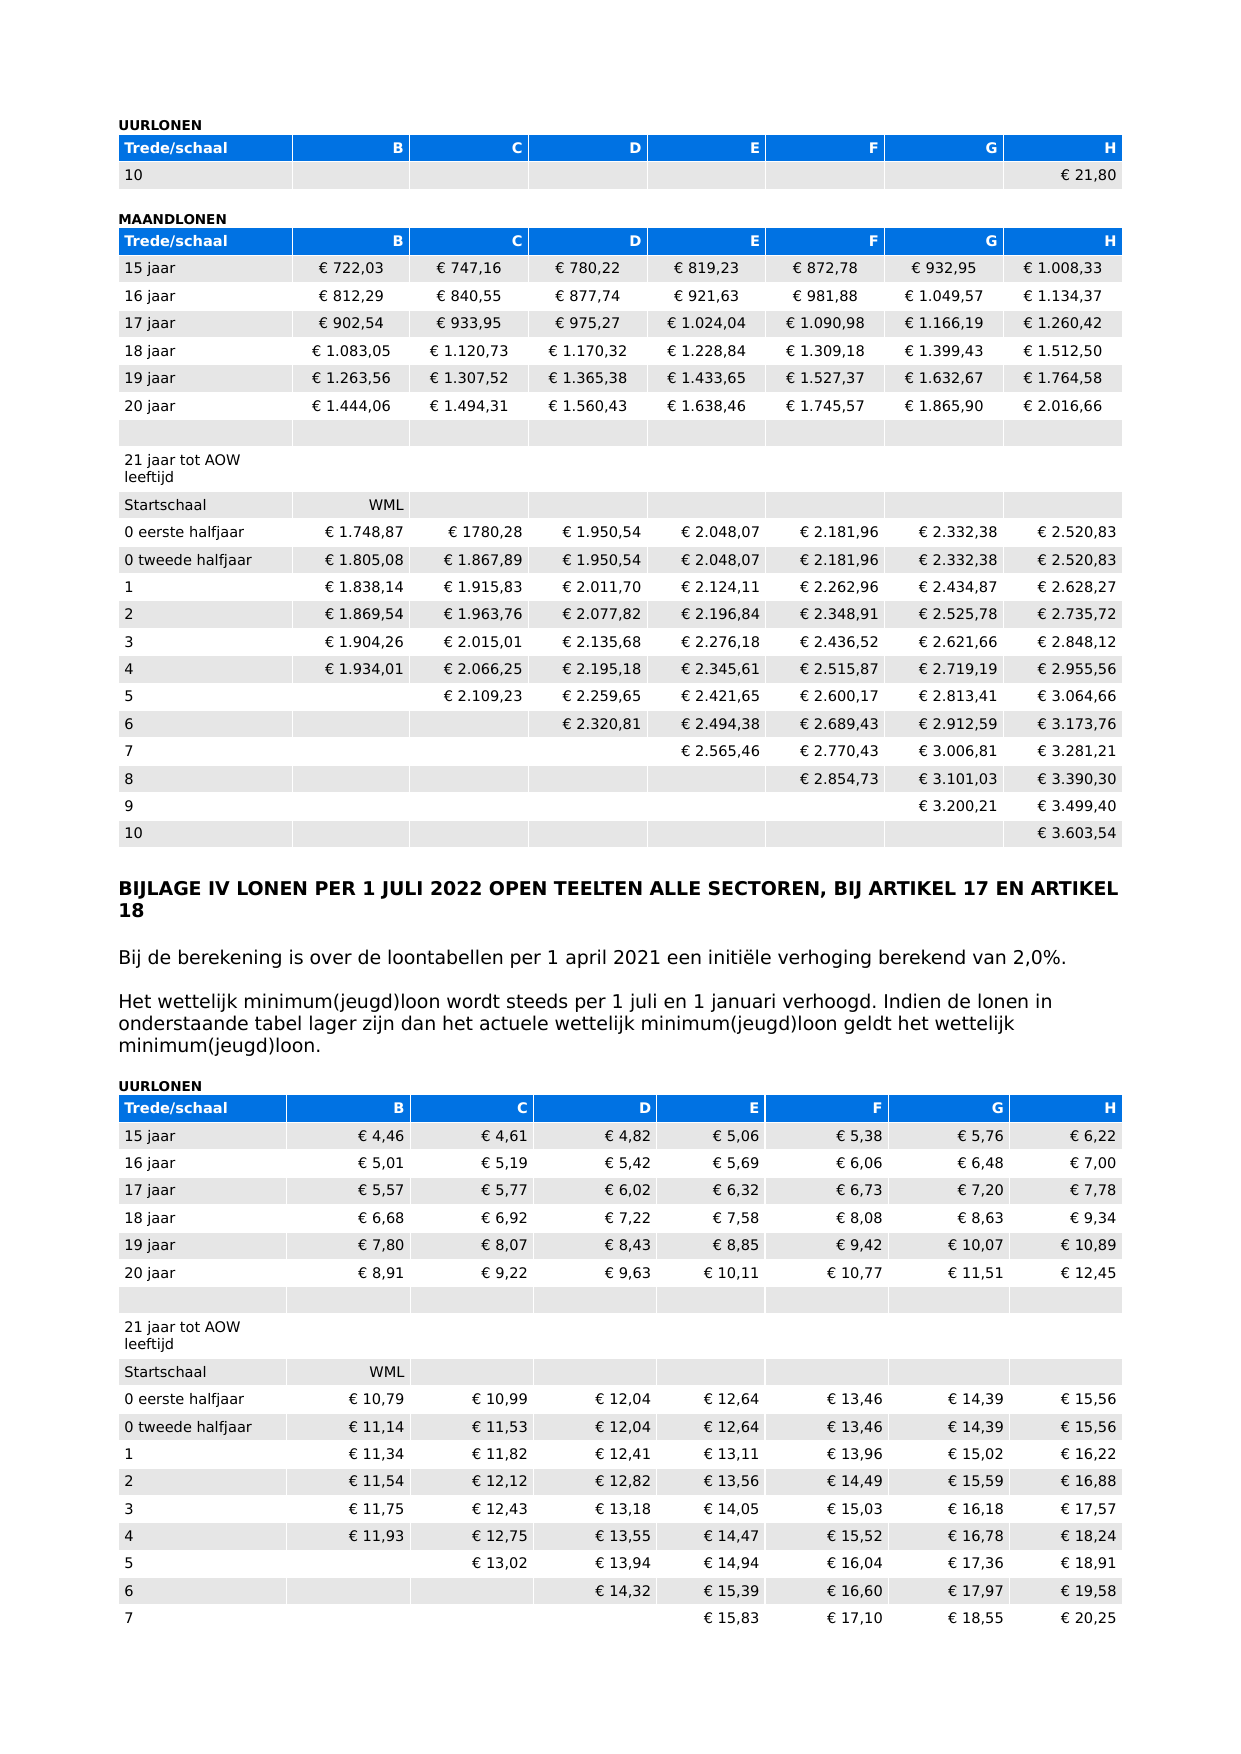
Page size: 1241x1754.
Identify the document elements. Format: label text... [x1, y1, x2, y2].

table_cell € 3.390,30 [1004, 766, 1122, 792]
table_cell 16 jaar [119, 283, 292, 309]
table_cell E [657, 1095, 764, 1122]
table_cell € 3.200,21 [885, 793, 1003, 819]
table_cell € 2.332,38 [885, 547, 1003, 573]
table_cell € 1.865,90 [885, 393, 1003, 419]
table_cell 20 jaar [119, 393, 292, 419]
table_cell € 11,93 [287, 1523, 410, 1550]
table_cell [410, 766, 528, 792]
table_cell € 16,22 [1010, 1441, 1122, 1467]
table_cell € 2.689,43 [766, 711, 884, 737]
table_cell 18 jaar [119, 1205, 286, 1231]
table_cell € 16,88 [1010, 1469, 1122, 1495]
table_cell B [293, 228, 409, 255]
table_cell € 8,63 [889, 1205, 1009, 1231]
table_cell € 6,68 [287, 1205, 410, 1231]
table_cell € 12,12 [411, 1469, 533, 1495]
table_cell € 1.950,54 [529, 547, 647, 573]
table_cell € 3.173,76 [1004, 711, 1122, 737]
table_cell € 1.915,83 [410, 574, 528, 600]
table_cell WML [293, 492, 409, 518]
table_cell € 2.135,68 [529, 629, 647, 655]
table_cell € 2.195,18 [529, 656, 647, 683]
table_cell € 16,78 [889, 1523, 1009, 1550]
table_cell € 16,18 [889, 1496, 1009, 1522]
table_cell € 1.263,56 [293, 365, 409, 392]
table_cell € 2.434,87 [885, 574, 1003, 600]
table_cell € 6,32 [657, 1178, 764, 1204]
table_cell [529, 821, 647, 847]
table_cell 2 [119, 1469, 286, 1495]
table_cell € 1.120,73 [410, 338, 528, 364]
table_cell € 1.170,32 [529, 338, 647, 364]
table_cell € 2.719,19 [885, 656, 1003, 683]
table_cell € 872,78 [766, 256, 884, 282]
table_cell € 5,42 [534, 1150, 656, 1177]
table_cell 19 jaar [119, 1233, 286, 1259]
table_cell [529, 766, 647, 792]
table_cell € 2.015,01 [410, 629, 528, 655]
table_cell 18 jaar [119, 338, 292, 364]
table_cell [1004, 492, 1122, 518]
table_cell € 14,32 [534, 1578, 656, 1604]
table_cell € 1.049,57 [885, 283, 1003, 309]
table_cell 4 [119, 656, 292, 683]
table_cell € 1.963,76 [410, 601, 528, 628]
table_cell € 2.628,27 [1004, 574, 1122, 600]
table_cell H [1004, 228, 1122, 255]
table_cell € 1.399,43 [885, 338, 1003, 364]
table_cell € 1.869,54 [293, 601, 409, 628]
table_cell € 9,22 [411, 1260, 533, 1286]
table_cell [885, 162, 1003, 189]
table_cell 0 tweede halfjaar [119, 1414, 286, 1440]
table_cell [657, 1287, 764, 1313]
table_cell € 10,79 [287, 1386, 410, 1413]
table_cell € 16,60 [766, 1578, 888, 1604]
table_cell € 2.320,81 [529, 711, 647, 737]
table_cell € 7,00 [1010, 1150, 1122, 1177]
table_cell C [410, 228, 528, 255]
table_cell [766, 1287, 888, 1313]
table_cell [1010, 1287, 1122, 1313]
table_cell € 1.309,18 [766, 338, 884, 364]
table_cell 10 [119, 162, 292, 189]
table_cell € 2.520,83 [1004, 547, 1122, 573]
table_cell € 1.444,06 [293, 393, 409, 419]
table_cell € 8,91 [287, 1260, 410, 1286]
table_cell [1010, 1359, 1122, 1385]
table_cell € 2.565,46 [648, 739, 765, 765]
table_cell [648, 420, 765, 446]
table_cell € 2.181,96 [766, 519, 884, 546]
table_cell € 2.520,83 [1004, 519, 1122, 546]
table_cell € 1.764,58 [1004, 365, 1122, 392]
table_cell [293, 766, 409, 792]
table_cell 0 eerste halfjaar [119, 519, 292, 546]
table_cell € 1.950,54 [529, 519, 647, 546]
table_cell € 3.603,54 [1004, 821, 1122, 847]
table_cell € 1.560,43 [529, 393, 647, 419]
table_cell D [529, 135, 647, 161]
table_cell € 9,63 [534, 1260, 656, 1286]
table_cell € 15,52 [766, 1523, 888, 1550]
table_cell € 1780,28 [410, 519, 528, 546]
table_cell € 1.527,37 [766, 365, 884, 392]
table_cell 15 jaar [119, 256, 292, 282]
table_cell € 12,75 [411, 1523, 533, 1550]
table_cell B [287, 1095, 410, 1122]
table_cell € 15,59 [889, 1469, 1009, 1495]
table_cell € 1.904,26 [293, 629, 409, 655]
table_cell € 2.124,11 [648, 574, 765, 600]
table_cell € 747,16 [410, 256, 528, 282]
table_cell [1010, 1315, 1122, 1358]
table_cell 6 [119, 711, 292, 737]
table_cell € 3.281,21 [1004, 739, 1122, 765]
table_cell [529, 420, 647, 446]
table_cell € 14,39 [889, 1386, 1009, 1413]
table_cell [410, 448, 528, 491]
table_cell [648, 766, 765, 792]
table_cell € 2.016,66 [1004, 393, 1122, 419]
table_cell € 1.083,05 [293, 338, 409, 364]
table_cell [410, 492, 528, 518]
table_cell € 18,24 [1010, 1523, 1122, 1550]
text Het wettelijk minimum(jeugd)loon wordt steeds per 1 juli en 1 januari verhoogd. Indien de lonen in onderstaande tabel lager zijn dan het actuele wettelijk minimum(jeugd)loon geldt het wettelijk minimum(jeugd)loon. [118, 991, 1122, 1057]
table_cell € 2.854,73 [766, 766, 884, 792]
table_cell € 2.848,12 [1004, 629, 1122, 655]
table_cell Startschaal [119, 492, 292, 518]
table_cell 21 jaar tot AOW leeftijd [119, 448, 292, 491]
table_cell [287, 1287, 410, 1313]
table_cell € 6,48 [889, 1150, 1009, 1177]
table_cell [293, 684, 409, 710]
table_cell € 13,46 [766, 1414, 888, 1440]
table_cell € 819,23 [648, 256, 765, 282]
table_cell 5 [119, 684, 292, 710]
table_cell 1 [119, 1441, 286, 1467]
table_cell € 9,42 [766, 1233, 888, 1259]
table_cell € 15,83 [657, 1606, 764, 1632]
table_cell € 812,29 [293, 283, 409, 309]
table_cell B [293, 135, 409, 161]
table_cell F [766, 1095, 888, 1122]
table_cell [648, 492, 765, 518]
table_cell € 12,43 [411, 1496, 533, 1522]
table_cell € 902,54 [293, 311, 409, 337]
table_cell € 12,64 [657, 1386, 764, 1413]
table_cell D [534, 1095, 656, 1122]
table_cell € 10,11 [657, 1260, 764, 1286]
table_cell € 5,19 [411, 1150, 533, 1177]
table_cell E [648, 135, 765, 161]
table_cell € 12,04 [534, 1386, 656, 1413]
table_cell € 11,51 [889, 1260, 1009, 1286]
table_cell € 21,80 [1004, 162, 1122, 189]
table_cell € 17,97 [889, 1578, 1009, 1604]
table_cell € 2.276,18 [648, 629, 765, 655]
table_cell € 15,56 [1010, 1386, 1122, 1413]
table_cell € 2.048,07 [648, 519, 765, 546]
table_cell € 8,43 [534, 1233, 656, 1259]
table_cell [534, 1359, 656, 1385]
table_cell € 13,96 [766, 1441, 888, 1467]
table_cell € 12,04 [534, 1414, 656, 1440]
table_cell € 2.600,17 [766, 684, 884, 710]
table_cell € 2.813,41 [885, 684, 1003, 710]
table_cell [293, 739, 409, 765]
table_cell € 2.259,65 [529, 684, 647, 710]
table_cell C [411, 1095, 533, 1122]
table_cell € 2.011,70 [529, 574, 647, 600]
table_cell [766, 162, 884, 189]
table_cell [293, 711, 409, 737]
table_cell € 12,64 [657, 1414, 764, 1440]
table_cell € 8,07 [411, 1233, 533, 1259]
table_cell € 13,02 [411, 1551, 533, 1577]
table_cell € 15,03 [766, 1496, 888, 1522]
table_cell [411, 1287, 533, 1313]
table_cell [766, 821, 884, 847]
table_cell [648, 821, 765, 847]
table_cell [411, 1578, 533, 1604]
table_cell € 19,58 [1010, 1578, 1122, 1604]
table_cell [293, 448, 409, 491]
table_cell € 6,73 [766, 1178, 888, 1204]
table_cell € 6,06 [766, 1150, 888, 1177]
table_cell € 2.345,61 [648, 656, 765, 683]
table_cell € 6,02 [534, 1178, 656, 1204]
table_cell [885, 420, 1003, 446]
table_cell [529, 162, 647, 189]
table_cell € 2.912,59 [885, 711, 1003, 737]
table_cell H [1004, 135, 1122, 161]
table_cell € 15,02 [889, 1441, 1009, 1467]
table_cell € 13,55 [534, 1523, 656, 1550]
table_cell [766, 1359, 888, 1385]
table_cell [287, 1606, 410, 1632]
table_cell € 8,85 [657, 1233, 764, 1259]
table_cell € 2.077,82 [529, 601, 647, 628]
table_cell € 11,82 [411, 1441, 533, 1467]
table_cell [657, 1359, 764, 1385]
table_cell € 2.621,66 [885, 629, 1003, 655]
table_cell € 1.134,37 [1004, 283, 1122, 309]
table_cell € 5,76 [889, 1123, 1009, 1149]
table_cell [648, 162, 765, 189]
table_cell € 15,56 [1010, 1414, 1122, 1440]
table_cell € 17,10 [766, 1606, 888, 1632]
table_cell H [1010, 1095, 1122, 1122]
table_cell € 2.048,07 [648, 547, 765, 573]
table_cell G [889, 1095, 1009, 1122]
table_cell [766, 420, 884, 446]
table_cell Trede/schaal [119, 228, 292, 255]
table_cell € 2.436,52 [766, 629, 884, 655]
table_cell [287, 1578, 410, 1604]
table_cell [410, 420, 528, 446]
table_cell € 975,27 [529, 311, 647, 337]
table_cell 16 jaar [119, 1150, 286, 1177]
table_cell € 10,89 [1010, 1233, 1122, 1259]
table_cell € 14,94 [657, 1551, 764, 1577]
table_cell € 2.066,25 [410, 656, 528, 683]
table_cell [534, 1315, 656, 1358]
table_cell [287, 1315, 410, 1358]
table_cell [411, 1315, 533, 1358]
table_cell [1004, 420, 1122, 446]
table_cell € 2.525,78 [885, 601, 1003, 628]
table_cell € 18,55 [889, 1606, 1009, 1632]
table_cell 6 [119, 1578, 286, 1604]
table_cell 9 [119, 793, 292, 819]
table_cell € 1.745,57 [766, 393, 884, 419]
table_cell € 18,91 [1010, 1551, 1122, 1577]
table_cell 10 [119, 821, 292, 847]
table_cell € 15,39 [657, 1578, 764, 1604]
table_cell € 20,25 [1010, 1606, 1122, 1632]
table_cell € 1.433,65 [648, 365, 765, 392]
table_cell [766, 492, 884, 518]
table_cell F [766, 135, 884, 161]
table_cell [287, 1551, 410, 1577]
table_cell E [648, 228, 765, 255]
table_cell [529, 448, 647, 491]
table_cell € 7,22 [534, 1205, 656, 1231]
table_cell € 5,57 [287, 1178, 410, 1204]
table_cell € 1.307,52 [410, 365, 528, 392]
table_cell € 10,99 [411, 1386, 533, 1413]
table_cell € 1.494,31 [410, 393, 528, 419]
table_cell [766, 1315, 888, 1358]
table_header UURLONEN [118, 118, 1122, 134]
table_cell € 11,34 [287, 1441, 410, 1467]
table_cell € 10,07 [889, 1233, 1009, 1259]
table_cell € 2.770,43 [766, 739, 884, 765]
table_cell € 17,57 [1010, 1496, 1122, 1522]
table_cell 17 jaar [119, 311, 292, 337]
table_cell Trede/schaal [119, 1095, 286, 1122]
table_cell [410, 739, 528, 765]
table_cell € 7,78 [1010, 1178, 1122, 1204]
table_cell € 1.805,08 [293, 547, 409, 573]
table_cell € 14,05 [657, 1496, 764, 1522]
table_cell G [885, 135, 1003, 161]
table_cell € 13,56 [657, 1469, 764, 1495]
table_cell € 14,49 [766, 1469, 888, 1495]
table_cell € 1.090,98 [766, 311, 884, 337]
table_cell € 1.512,50 [1004, 338, 1122, 364]
table_cell € 1.632,67 [885, 365, 1003, 392]
table_cell 0 eerste halfjaar [119, 1386, 286, 1413]
table_cell € 932,95 [885, 256, 1003, 282]
table_cell 4 [119, 1523, 286, 1550]
table_cell € 3.499,40 [1004, 793, 1122, 819]
table_cell [885, 448, 1003, 491]
table_cell € 2.515,87 [766, 656, 884, 683]
table_cell 8 [119, 766, 292, 792]
table_cell € 2.262,96 [766, 574, 884, 600]
table_cell € 5,06 [657, 1123, 764, 1149]
table_cell 7 [119, 1606, 286, 1632]
table_cell € 13,11 [657, 1441, 764, 1467]
table_cell 15 jaar [119, 1123, 286, 1149]
table_cell 21 jaar tot AOW leeftijd [119, 1315, 286, 1358]
table_cell € 1.260,42 [1004, 311, 1122, 337]
table_cell 17 jaar [119, 1178, 286, 1204]
table_cell Startschaal [119, 1359, 286, 1385]
table_cell [648, 448, 765, 491]
table_cell € 1.365,38 [529, 365, 647, 392]
table_cell € 12,82 [534, 1469, 656, 1495]
table_cell € 4,46 [287, 1123, 410, 1149]
table_cell € 6,92 [411, 1205, 533, 1231]
table_header MAANDLONEN [118, 212, 1122, 227]
table_cell € 1.228,84 [648, 338, 765, 364]
table_cell [889, 1359, 1009, 1385]
table_cell [293, 162, 409, 189]
table_cell [410, 821, 528, 847]
table_cell € 14,47 [657, 1523, 764, 1550]
table_cell [293, 420, 409, 446]
table_cell € 5,77 [411, 1178, 533, 1204]
table_cell WML [287, 1359, 410, 1385]
table_cell [766, 448, 884, 491]
table_cell € 1.934,01 [293, 656, 409, 683]
table_cell [411, 1359, 533, 1385]
table_cell € 17,36 [889, 1551, 1009, 1577]
table_cell € 12,41 [534, 1441, 656, 1467]
table_cell [648, 793, 765, 819]
table_cell € 10,77 [766, 1260, 888, 1286]
table_cell [529, 492, 647, 518]
table_cell € 5,38 [766, 1123, 888, 1149]
table_cell € 2.332,38 [885, 519, 1003, 546]
table_cell [534, 1287, 656, 1313]
table_cell € 5,69 [657, 1150, 764, 1177]
table_cell [766, 793, 884, 819]
table_cell € 921,63 [648, 283, 765, 309]
table_cell € 1.867,89 [410, 547, 528, 573]
table_cell € 3.064,66 [1004, 684, 1122, 710]
table_cell € 1.166,19 [885, 311, 1003, 337]
table_cell 0 tweede halfjaar [119, 547, 292, 573]
table_cell € 11,54 [287, 1469, 410, 1495]
table_cell [410, 793, 528, 819]
table_cell [293, 821, 409, 847]
table_cell [410, 711, 528, 737]
table_header UURLONEN [118, 1079, 1122, 1094]
table_cell € 2.196,84 [648, 601, 765, 628]
table_cell € 12,45 [1010, 1260, 1122, 1286]
subtitle BIJLAGE IV LONEN PER 1 JULI 2022 OPEN TEELTEN ALLE SECTOREN, BIJ ARTIKEL 17 EN ARTIKEL 18 [118, 878, 1122, 922]
table_cell € 2.735,72 [1004, 601, 1122, 628]
table_cell € 780,22 [529, 256, 647, 282]
table_cell € 2.494,38 [648, 711, 765, 737]
table_cell € 7,80 [287, 1233, 410, 1259]
table_cell 3 [119, 1496, 286, 1522]
table_cell € 13,46 [766, 1386, 888, 1413]
table_cell € 11,53 [411, 1414, 533, 1440]
text Bij de berekening is over de loontabellen per 1 april 2021 een initiële verhoging berekend van 2,0%. [118, 947, 1122, 969]
table_cell 20 jaar [119, 1260, 286, 1286]
table_cell € 877,74 [529, 283, 647, 309]
table_cell € 981,88 [766, 283, 884, 309]
table_cell [885, 821, 1003, 847]
table_cell [1004, 448, 1122, 491]
table_cell € 2.955,56 [1004, 656, 1122, 683]
table_cell € 13,18 [534, 1496, 656, 1522]
table_cell € 4,82 [534, 1123, 656, 1149]
table_cell € 3.101,03 [885, 766, 1003, 792]
table_cell € 7,20 [889, 1178, 1009, 1204]
table_cell € 933,95 [410, 311, 528, 337]
table_cell [411, 1606, 533, 1632]
table_cell [119, 1287, 286, 1313]
table_cell 2 [119, 601, 292, 628]
table_cell € 2.421,65 [648, 684, 765, 710]
table_cell [119, 420, 292, 446]
table_cell 1 [119, 574, 292, 600]
table_cell € 4,61 [411, 1123, 533, 1149]
table_cell [889, 1287, 1009, 1313]
table_cell € 11,14 [287, 1414, 410, 1440]
table_cell € 1.008,33 [1004, 256, 1122, 282]
table_cell C [410, 135, 528, 161]
table_cell € 16,04 [766, 1551, 888, 1577]
table_cell € 722,03 [293, 256, 409, 282]
table_cell [529, 793, 647, 819]
table_cell [885, 492, 1003, 518]
table_cell € 1.748,87 [293, 519, 409, 546]
table_cell [657, 1315, 764, 1358]
table_cell 7 [119, 739, 292, 765]
table_cell € 2.109,23 [410, 684, 528, 710]
table_cell € 1.024,04 [648, 311, 765, 337]
table_cell [410, 162, 528, 189]
table_cell € 3.006,81 [885, 739, 1003, 765]
table_cell [534, 1606, 656, 1632]
table_cell € 7,58 [657, 1205, 764, 1231]
table_cell 3 [119, 629, 292, 655]
table_cell € 2.181,96 [766, 547, 884, 573]
table_cell € 8,08 [766, 1205, 888, 1231]
table_cell D [529, 228, 647, 255]
table_cell € 1.638,46 [648, 393, 765, 419]
table_cell € 5,01 [287, 1150, 410, 1177]
table_cell 5 [119, 1551, 286, 1577]
table_cell € 9,34 [1010, 1205, 1122, 1231]
table_cell [889, 1315, 1009, 1358]
table_cell F [766, 228, 884, 255]
table_cell € 2.348,91 [766, 601, 884, 628]
table_cell € 6,22 [1010, 1123, 1122, 1149]
table_cell Trede/schaal [119, 135, 292, 161]
table_cell € 1.838,14 [293, 574, 409, 600]
table_cell € 14,39 [889, 1414, 1009, 1440]
table_cell G [885, 228, 1003, 255]
table_cell € 840,55 [410, 283, 528, 309]
table_cell [529, 739, 647, 765]
table_cell [293, 793, 409, 819]
table_cell € 11,75 [287, 1496, 410, 1522]
table_cell € 13,94 [534, 1551, 656, 1577]
table_cell 19 jaar [119, 365, 292, 392]
